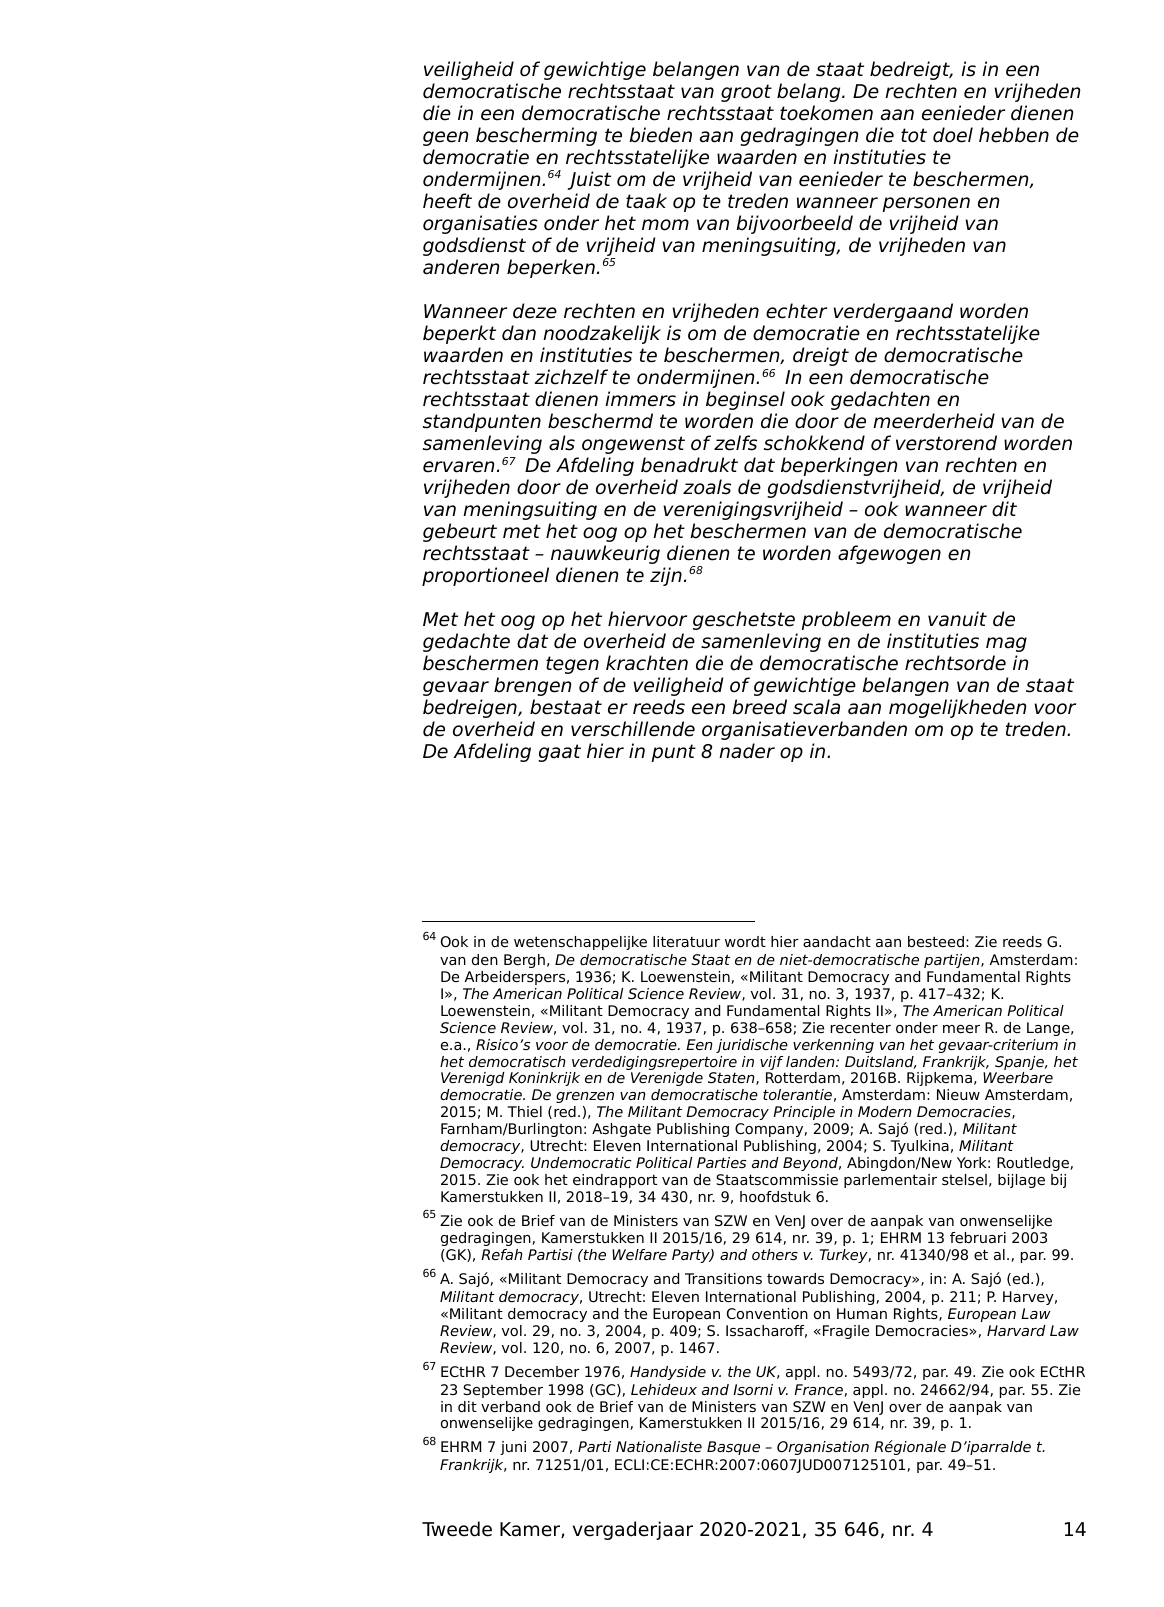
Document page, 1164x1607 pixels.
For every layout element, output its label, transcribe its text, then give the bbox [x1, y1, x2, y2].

text ECtHR 7 December 1976, Handyside v. the UK, appl. no. 5493/72, par. 49. Zie ook ECtHR 23 September 1998 (GC), Lehideux and Isorni v. France, appl. no. 24662/94, par. 55. Zie in dit verband ook de Brief van de Ministers van SZW en VenJ over de aanpak van onwenselijke gedragingen, Kamerstukken II 2015/16, 29 614, nr. 39, p. 1. [422, 1360, 1087, 1432]
text Ook in de wetenschappelijke literatuur wordt hier aandacht aan besteed: Zie reeds G. van den Bergh, De democratische Staat en de niet-democratische partijen, Amsterdam: De Arbeiderspers, 1936; K. Loewenstein, «Militant Democracy and Fundamental Rights I», The American Political Science Review, vol. 31, no. 3, 1937, p. 417–432; K. Loewenstein, «Militant Democracy and Fundamental Rights II», The American Political Science Review, vol. 31, no. 4, 1937, p. 638–658; Zie recenter onder meer R. de Lange, e.a., Risico’s voor de democratie. Een juridische verkenning van het gevaar-criterium in het democratisch verdedigingsrepertoire in vijf landen: Duitsland, Frankrijk, Spanje, het Verenigd Koninkrijk en de Verenigde Staten, Rotterdam, 2016B. Rijpkema, Weerbare democratie. De grenzen van democratische tolerantie, Amsterdam: Nieuw Amsterdam, 2015; M. Thiel (red.), The Militant Democracy Principle in Modern Democracies, Farnham/Burlington: Ashgate Publishing Company, 2009; A. Sajó (red.), Militant democracy, Utrecht: Eleven International Publishing, 2004; S. Tyulkina, Militant Democracy. Undemocratic Political Parties and Beyond, Abingdon/New York: Routledge, 2015. Zie ook het eindrapport van de Staatscommissie parlementair stelsel, bijlage bij Kamerstukken II, 2018–19, 34 430, nr. 9, hoofdstuk 6. [422, 930, 1087, 1206]
text Wanneer deze rechten en vrijheden echter verdergaand worden beperkt dan noodzakelijk is om de democratie en rechtsstatelijke waarden en instituties te beschermen, dreigt de democratische rechtsstaat zichzelf te ondermijnen. In een democratische rechtsstaat dienen immers in beginsel ook gedachten en standpunten beschermd te worden die door de meerderheid van de samenleving als ongewenst of zelfs schokkend of verstorend worden ervaren. De Afdeling benadrukt dat beperkingen van rechten en vrijheden door de overheid zoals de godsdienstvrijheid, de vrijheid van meningsuiting en de verenigingsvrijheid – ook wanneer dit gebeurt met het oog op het beschermen van de democratische rechtsstaat – nauwkeurig dienen te worden afgewogen en proportioneel dienen te zijn. [422, 301, 1087, 587]
text Zie ook de Brief van de Ministers van SZW en VenJ over de aanpak van onwenselijke gedragingen, Kamerstukken II 2015/16, 29 614, nr. 39, p. 1; EHRM 13 februari 2003 (GK), Refah Partisi (the Welfare Party) and others v. Turkey, nr. 41340/98 et al., par. 99. [422, 1208, 1087, 1264]
text Met het oog op het hiervoor geschetste probleem en vanuit de gedachte dat de overheid de samenleving en de instituties mag beschermen tegen krachten die de democratische rechtsorde in gevaar brengen of de veiligheid of gewichtige belangen van de staat bedreigen, bestaat er reeds een breed scala aan mogelijkheden voor de overheid en verschillende organisatieverbanden om op te treden. De Afdeling gaat hier in punt 8 nader op in. [422, 609, 1087, 763]
text A. Sajó, «Militant Democracy and Transitions towards Democracy», in: A. Sajó (ed.), Militant democracy, Utrecht: Eleven International Publishing, 2004, p. 211; P. Harvey, «Militant democracy and the European Convention on Human Rights, European Law Review, vol. 29, no. 3, 2004, p. 409; S. Issacharoff, «Fragile Democracies», Harvard Law Review, vol. 120, no. 6, 2007, p. 1467. [422, 1267, 1087, 1357]
text veiligheid of gewichtige belangen van de staat bedreigt, is in een democratische rechtsstaat van groot belang. De rechten en vrijheden die in een democratische rechtsstaat toekomen aan eenieder dienen geen bescherming te bieden aan gedragingen die tot doel hebben de democratie en rechtsstatelijke waarden en instituties te ondermijnen. Juist om de vrijheid van eenieder te beschermen, heeft de overheid de taak op te treden wanneer personen en organisaties onder het mom van bijvoorbeeld de vrijheid van godsdienst of de vrijheid van meningsuiting, de vrijheden van anderen beperken. [422, 59, 1087, 279]
text EHRM 7 juni 2007, Parti Nationaliste Basque – Organisation Régionale D’iparralde t. Frankrijk, nr. 71251/01, ECLI:CE:ECHR:2007:0607JUD007125101, par. 49–51. [422, 1435, 1087, 1474]
